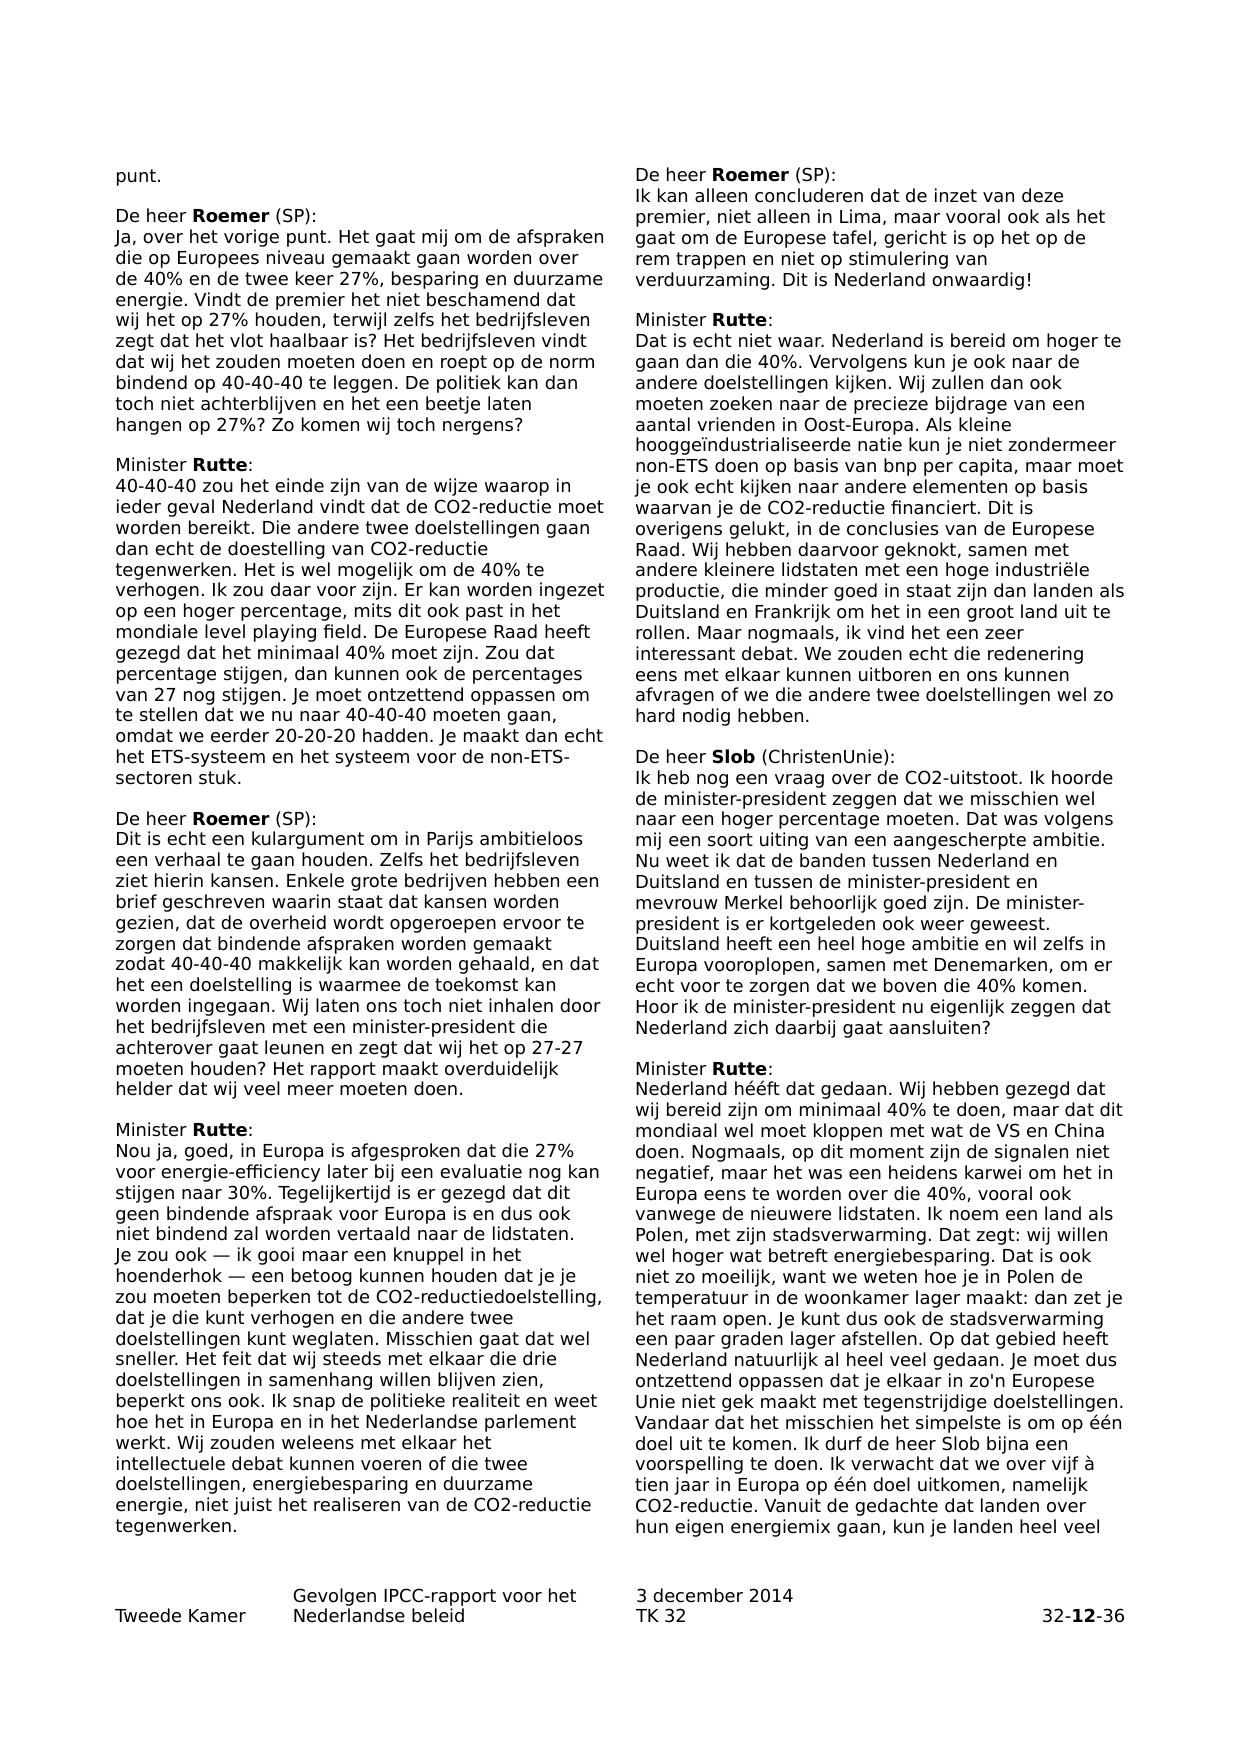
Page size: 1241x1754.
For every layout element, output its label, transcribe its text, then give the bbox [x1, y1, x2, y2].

text 40-40-40 zou het einde zijn van de wijze waarop in ieder geval Nederland vindt dat de CO2-reductie moet worden bereikt. Die andere twee doelstellingen gaan dan echt de doestelling van CO2-reductie tegenwerken. Het is wel mogelijk om de 40% te verhogen. Ik zou daar voor zijn. Er kan worden ingezet op een hoger percentage, mits dit ook past in het mondiale level playing field. De Europese Raad heeft gezegd dat het minimaal 40% moet zijn. Zou dat percentage stijgen, dan kunnen ook de percentages van 27 nog stijgen. Je moet ontzettend oppassen om te stellen dat we nu naar 40-40-40 moeten gaan, omdat we eerder 20-20-20 hadden. Je maakt dan echt het ETS-systeem en het systeem voor de non-ETS-sectoren stuk. [115, 476, 605, 788]
text Minister Rutte: [115, 1120, 605, 1141]
text Je zou ook — ik gooi maar een knuppel in het hoenderhok — een betoog kunnen houden dat je je zou moeten beperken tot de CO2-reductiedoelstelling, dat je die kunt verhogen en die andere twee doelstellingen kunt weglaten. Misschien gaat dat wel sneller. Het feit dat wij steeds met elkaar die drie doelstellingen in samenhang willen blijven zien, beperkt ons ook. Ik snap de politieke realiteit en weet hoe het in Europa en in het Nederlandse parlement werkt. Wij zouden weleens met elkaar het intellectuele debat kunnen voeren of die twee doelstellingen, energiebesparing en duurzame energie, niet juist het realiseren van de CO2-reductie tegenwerken. [115, 1245, 605, 1537]
text Nou ja, goed, in Europa is afgesproken dat die 27% voor energie-efficiency later bij een evaluatie nog kan stijgen naar 30%. Tegelijkertijd is er gezegd dat dit geen bindende afspraak voor Europa is en dus ook niet bindend zal worden vertaald naar de lidstaten. [115, 1141, 605, 1245]
text De heer Roemer (SP): [115, 808, 605, 829]
text Minister Rutte: [635, 310, 1125, 331]
text Dat is echt niet waar. Nederland is bereid om hoger te gaan dan die 40%. Vervolgens kun je ook naar de andere doelstellingen kijken. Wij zullen dan ook moeten zoeken naar de precieze bijdrage van een aantal vrienden in Oost-Europa. Als kleine hooggeïndustrialiseerde natie kun je niet zondermeer non-ETS doen op basis van bnp per capita, maar moet je ook echt kijken naar andere elementen op basis waarvan je de CO2-reductie financiert. Dit is overigens gelukt, in de conclusies van de Europese Raad. Wij hebben daarvoor geknokt, samen met andere kleinere lidstaten met een hoge industriële productie, die minder goed in staat zijn dan landen als Duitsland en Frankrijk om het in een groot land uit te rollen. Maar nogmaals, ik vind het een zeer interessant debat. We zouden echt die redenering eens met elkaar kunnen uitboren en ons kunnen afvragen of we die andere twee doelstellingen wel zo hard nodig hebben. [635, 331, 1125, 727]
text Ja, over het vorige punt. Het gaat mij om de afspraken die op Europees niveau gemaakt gaan worden over de 40% en de twee keer 27%, besparing en duurzame energie. Vindt de premier het niet beschamend dat wij het op 27% houden, terwijl zelfs het bedrijfsleven zegt dat het vlot haalbaar is? Het bedrijfsleven vindt dat wij het zouden moeten doen en roept op de norm bindend op 40-40-40 te leggen. De politiek kan dan toch niet achterblijven en het een beetje laten hangen op 27%? Zo komen wij toch nergens? [115, 227, 605, 435]
text De heer Slob (ChristenUnie): [635, 747, 1125, 767]
text Minister Rutte: [115, 455, 605, 476]
text Ik kan alleen concluderen dat de inzet van deze premier, niet alleen in Lima, maar vooral ook als het gaat om de Europese tafel, gericht is op het op de rem trappen en niet op stimulering van verduurzaming. Dit is Nederland onwaardig! [635, 186, 1125, 290]
text Minister Rutte: [635, 1058, 1125, 1079]
text Ik heb nog een vraag over de CO2-uitstoot. Ik hoorde de minister-president zeggen dat we misschien wel naar een hoger percentage moeten. Dat was volgens mij een soort uiting van een aangescherpte ambitie. Nu weet ik dat de banden tussen Nederland en Duitsland en tussen de minister-president en mevrouw Merkel behoorlijk goed zijn. De minister-president is er kortgeleden ook weer geweest. Duitsland heeft een heel hoge ambitie en wil zelfs in Europa vooroplopen, samen met Denemarken, om er echt voor te zorgen dat we boven die 40% komen. Hoor ik de minister-president nu eigenlijk zeggen dat Nederland zich daarbij gaat aansluiten? [635, 767, 1125, 1038]
text Nederland hééft dat gedaan. Wij hebben gezegd dat wij bereid zijn om minimaal 40% te doen, maar dat dit mondiaal wel moet kloppen met wat de VS en China doen. Nogmaals, op dit moment zijn de signalen niet negatief, maar het was een heidens karwei om het in Europa eens te worden over die 40%, vooral ook vanwege de nieuwere lidstaten. Ik noem een land als Polen, met zijn stadsverwarming. Dat zegt: wij willen wel hoger wat betreft energiebesparing. Dat is ook niet zo moeilijk, want we weten hoe je in Polen de temperatuur in de woonkamer lager maakt: dan zet je het raam open. Je kunt dus ook de stadsverwarming een paar graden lager afstellen. Op dat gebied heeft Nederland natuurlijk al heel veel gedaan. Je moet dus ontzettend oppassen dat je elkaar in zo'n Europese Unie niet gek maakt met tegenstrijdige doelstellingen. Vandaar dat het misschien het simpelste is om op één doel uit te komen. Ik durf de heer Slob bijna een voorspelling te doen. Ik verwacht dat we over vijf à tien jaar in Europa op één doel uitkomen, namelijk CO2-reductie. Vanuit de gedachte dat landen over hun eigen energiemix gaan, kun je landen heel veel [635, 1079, 1125, 1537]
text punt. [115, 165, 605, 186]
text De heer Roemer (SP): [115, 206, 605, 227]
text De heer Roemer (SP): [635, 165, 1125, 186]
text Dit is echt een kulargument om in Parijs ambitieloos een verhaal te gaan houden. Zelfs het bedrijfsleven ziet hierin kansen. Enkele grote bedrijven hebben een brief geschreven waarin staat dat kansen worden gezien, dat de overheid wordt opgeroepen ervoor te zorgen dat bindende afspraken worden gemaakt zodat 40-40-40 makkelijk kan worden gehaald, en dat het een doelstelling is waarmee de toekomst kan worden ingegaan. Wij laten ons toch niet inhalen door het bedrijfsleven met een minister-president die achterover gaat leunen en zegt dat wij het op 27-27 moeten houden? Het rapport maakt overduidelijk helder dat wij veel meer moeten doen. [115, 829, 605, 1100]
